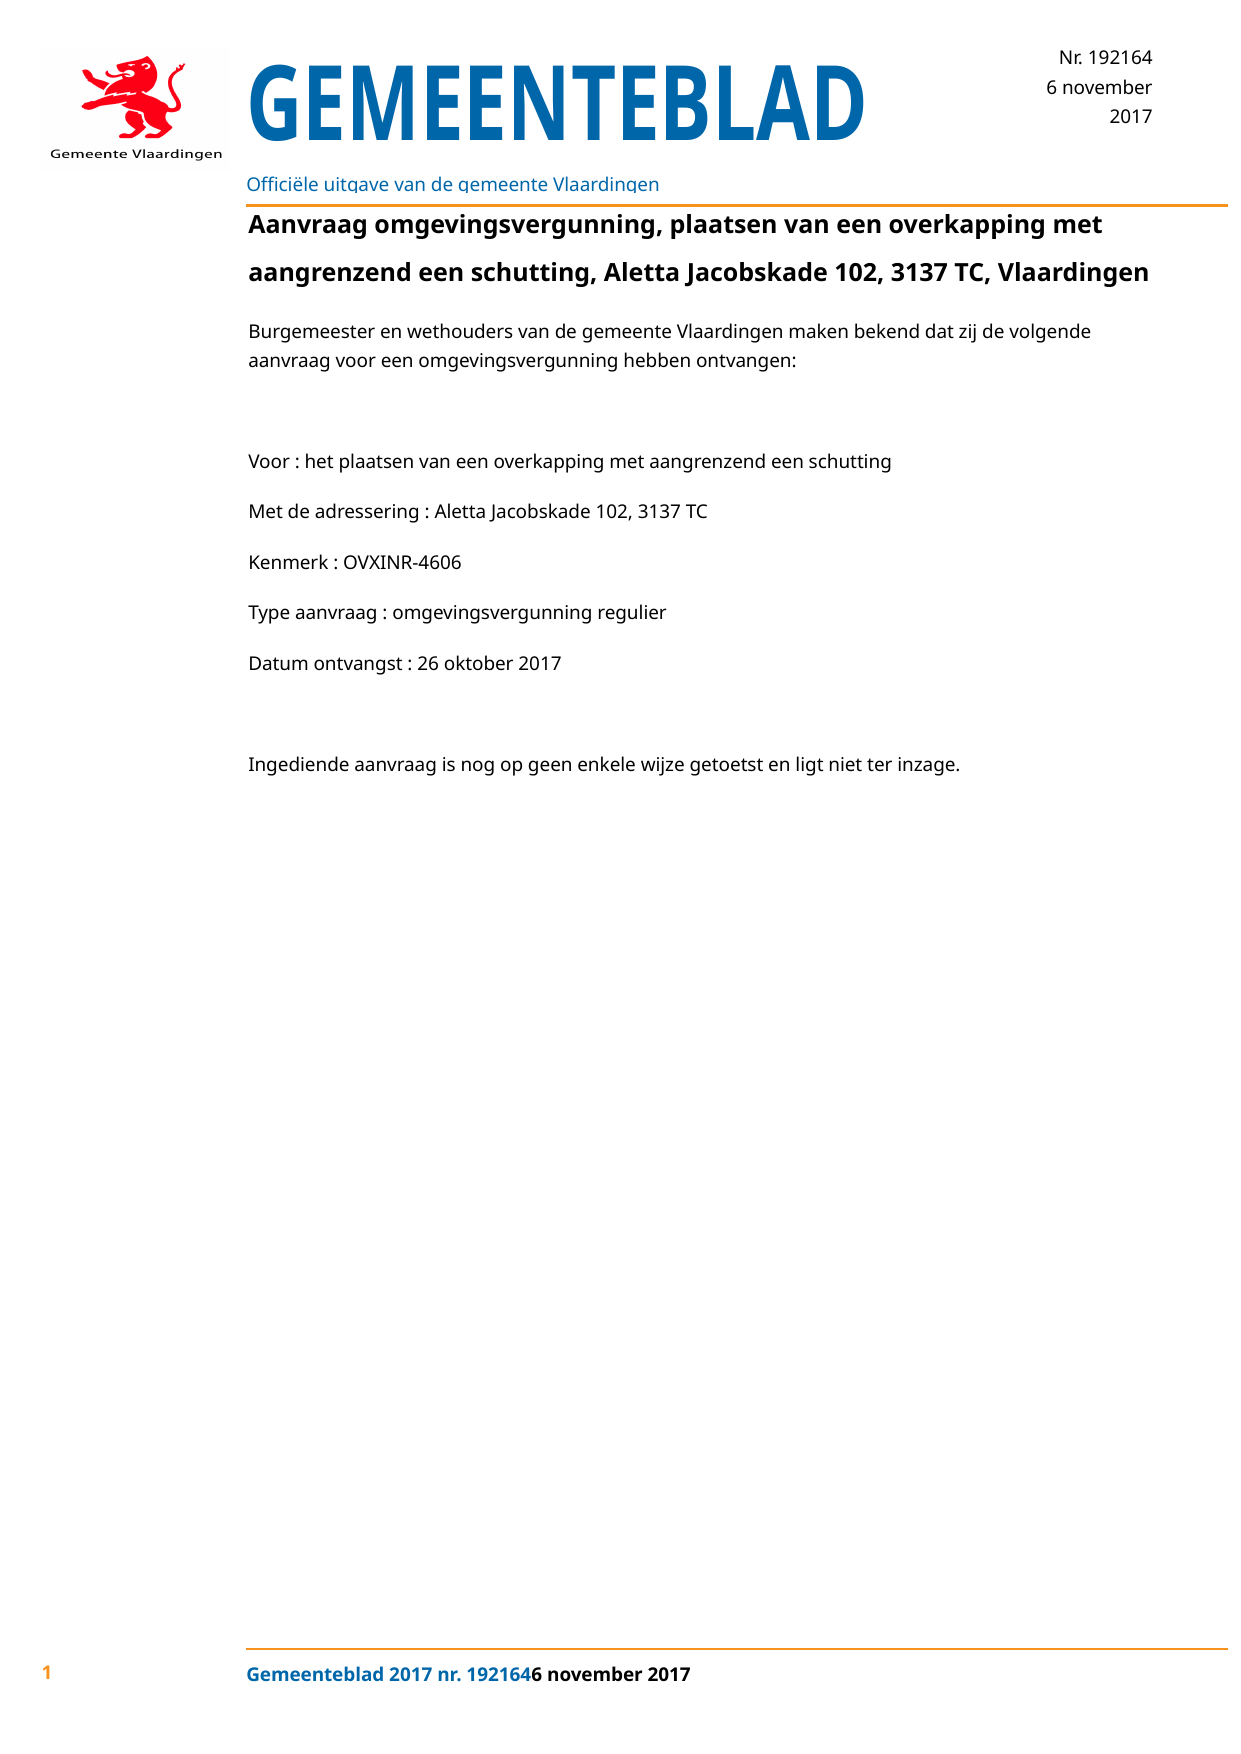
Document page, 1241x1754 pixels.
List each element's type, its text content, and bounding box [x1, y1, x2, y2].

text Burgemeester en wethouders van de gemeente Vlaardingen maken bekend dat zij de volgende aanvraag voor een omgevingsvergunning hebben ontvangen: [248, 318, 1152, 373]
text Met de adressering : Aletta Jacobskade 102, 3137 TC [248, 499, 1152, 524]
picture [41, 47, 231, 172]
text Kenmerk : OVXINR-4606 [248, 549, 1152, 575]
text Type aanvraag : omgevingsvergunning regulier [248, 599, 1152, 625]
text Aanvraag omgevingsvergunning, plaatsen van een overkapping met aangrenzend een schutting, Aletta Jacobskade 102, 3137 TC, Vlaardingen [248, 207, 1152, 288]
text Datum ontvangst : 26 oktober 2017 [248, 650, 1152, 676]
text Voor : het plaatsen van een overkapping met aangrenzend een schutting [248, 448, 1152, 474]
text Ingediende aanvraag is nog op geen enkele wijze getoetst en ligt niet ter inzage. [248, 751, 1152, 777]
